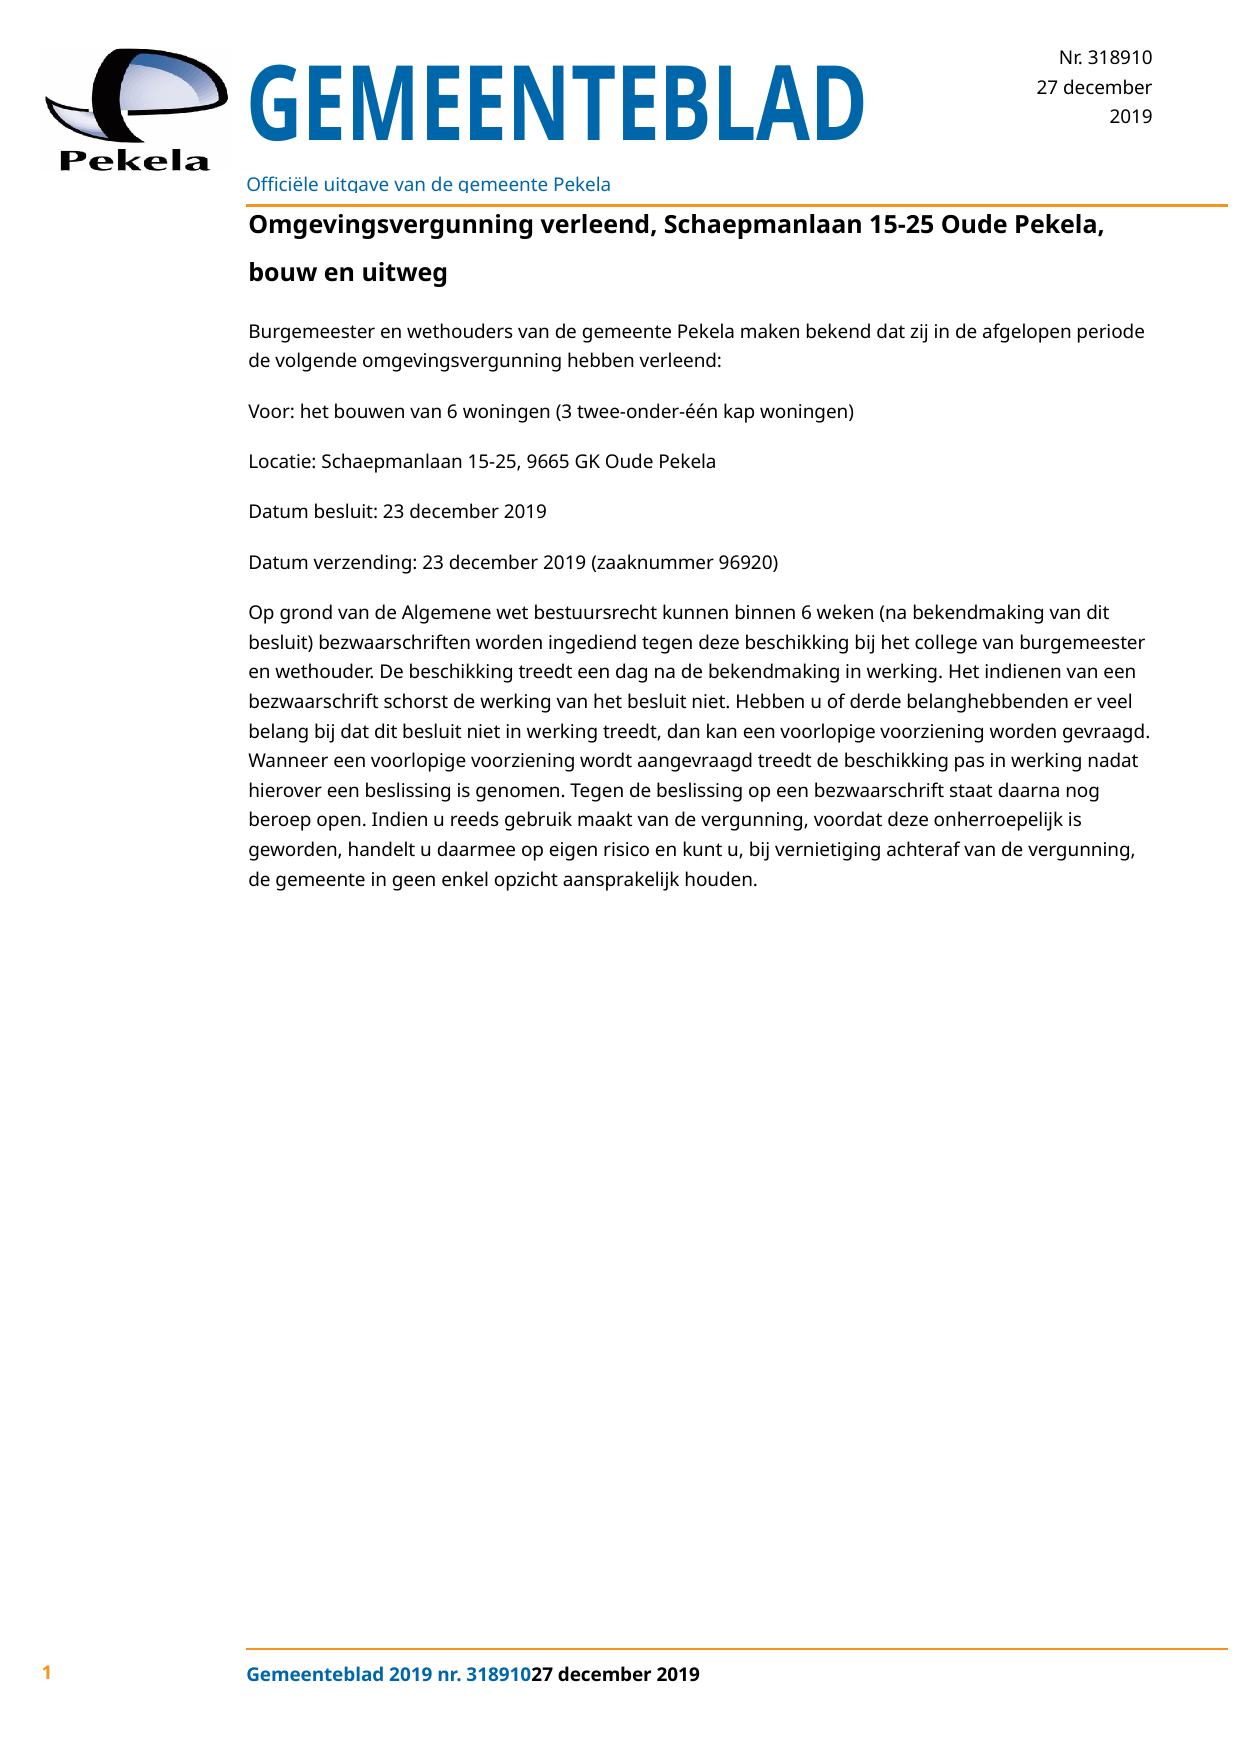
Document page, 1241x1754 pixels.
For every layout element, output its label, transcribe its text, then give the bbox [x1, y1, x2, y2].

picture [41, 47, 231, 172]
text Omgevingsvergunning verleend, Schaepmanlaan 15-25 Oude Pekela, bouw en uitweg [248, 207, 1152, 288]
text Voor: het bouwen van 6 woningen (3 twee-onder-één kap woningen) [248, 398, 1152, 424]
text Locatie: Schaepmanlaan 15-25, 9665 GK Oude Pekela [248, 448, 1152, 474]
text Burgemeester en wethouders van de gemeente Pekela maken bekend dat zij in de afgelopen periode de volgende omgevingsvergunning hebben verleend: [248, 318, 1152, 373]
text Op grond van de Algemene wet bestuursrecht kunnen binnen 6 weken (na bekendmaking van dit besluit) bezwaarschriften worden ingediend tegen deze beschikking bij het college van burgemeester en wethouder. De beschikking treedt een dag na de bekendmaking in werking. Het indienen van een bezwaarschrift schorst de werking van het besluit niet. Hebben u of derde belanghebbenden er veel belang bij dat dit besluit niet in werking treedt, dan kan een voorlopige voorziening worden gevraagd. Wanneer een voorlopige voorziening wordt aangevraagd treedt de beschikking pas in werking nadat hierover een beslissing is genomen. Tegen de beslissing op een bezwaarschrift staat daarna nog beroep open. Indien u reeds gebruik maakt van de vergunning, voordat deze onherroepelijk is geworden, handelt u daarmee op eigen risico en kunt u, bij vernietiging achteraf van de vergunning, de gemeente in geen enkel opzicht aansprakelijk houden. [248, 599, 1152, 892]
text Datum verzending: 23 december 2019 (zaaknummer 96920) [248, 549, 1152, 575]
text Datum besluit: 23 december 2019 [248, 499, 1152, 524]
